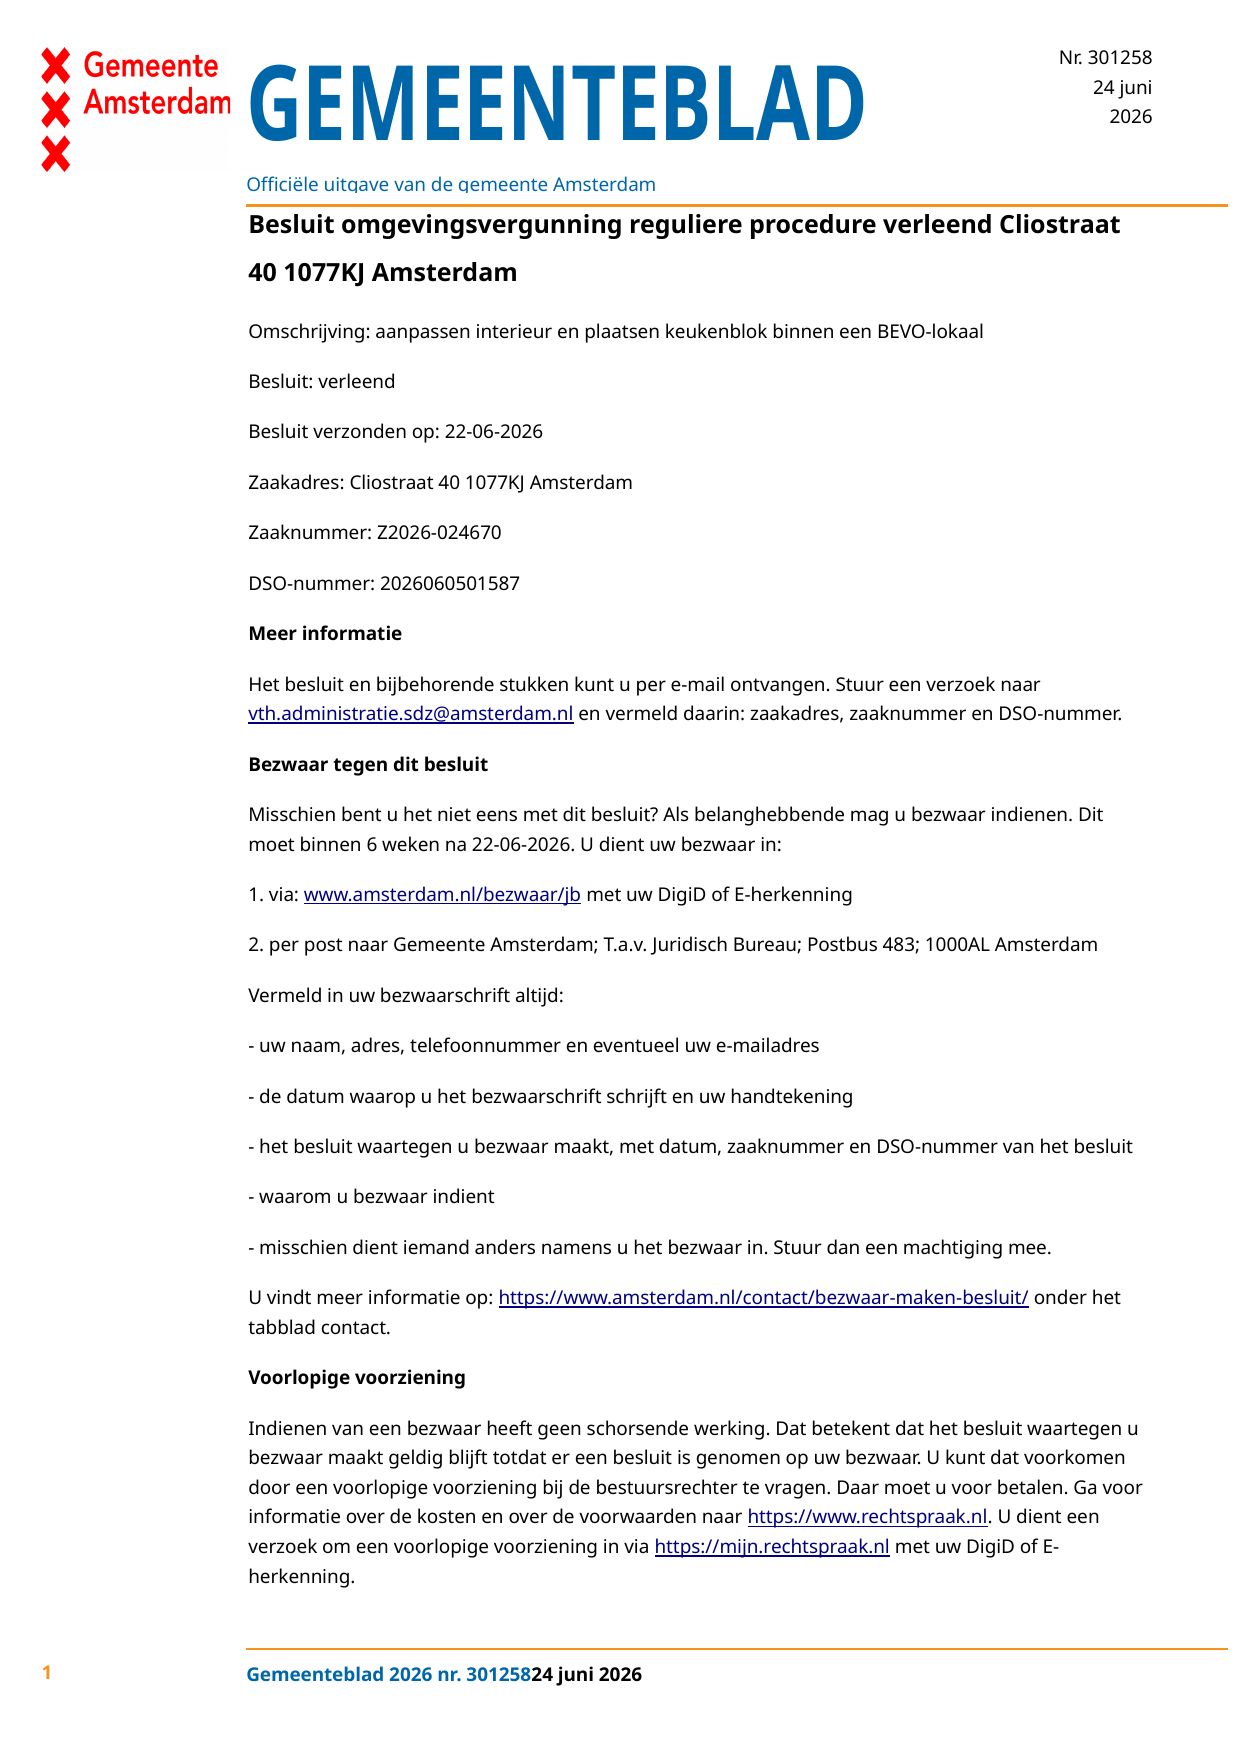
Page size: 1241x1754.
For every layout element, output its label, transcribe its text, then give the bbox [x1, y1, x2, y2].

picture [41, 47, 231, 172]
text U vindt meer informatie op: https://www.amsterdam.nl/contact/bezwaar-maken-besluit/ onder het tabblad contact. [248, 1284, 1152, 1340]
text Zaaknummer: Z2026-024670 [248, 519, 1152, 545]
text DSO-nummer: 2026060501587 [248, 570, 1152, 596]
text Besluit verzonden op: 22-06-2026 [248, 419, 1152, 444]
text Zaakadres: Cliostraat 40 1077KJ Amsterdam [248, 469, 1152, 495]
text Het besluit en bijbehorende stukken kunt u per e-mail ontvangen. Stuur een verzoek naar vth.administratie.sdz@amsterdam.nl en vermeld daarin: zaakadres, zaaknummer en DSO-nummer. [248, 671, 1152, 726]
text Misschien bent u het niet eens met dit besluit? Als belanghebbende mag u bezwaar indienen. Dit moet binnen 6 weken na 22-06-2026. U dient uw bezwaar in: [248, 801, 1152, 857]
text Omschrijving: aanpassen interieur en plaatsen keukenblok binnen een BEVO-lokaal [248, 318, 1152, 344]
text Besluit omgevingsvergunning reguliere procedure verleend Cliostraat 40 1077KJ Amsterdam [248, 207, 1152, 288]
text Bezwaar tegen dit besluit [248, 751, 1152, 777]
text - de datum waarop u het bezwaarschrift schrijft en uw handtekening [248, 1083, 1152, 1109]
text 1. via: www.amsterdam.nl/bezwaar/jb met uw DigiD of E-herkenning [248, 881, 1152, 907]
text - uw naam, adres, telefoonnummer en eventueel uw e-mailadres [248, 1032, 1152, 1058]
text Vermeld in uw bezwaarschrift altijd: [248, 982, 1152, 1008]
text - waarom u bezwaar indient [248, 1184, 1152, 1209]
text Voorlopige voorziening [248, 1364, 1152, 1390]
text Meer informatie [248, 620, 1152, 646]
text 2. per post naar Gemeente Amsterdam; T.a.v. Juridisch Bureau; Postbus 483; 1000AL Amsterdam [248, 932, 1152, 957]
text - het besluit waartegen u bezwaar maakt, met datum, zaaknummer en DSO-nummer van het besluit [248, 1133, 1152, 1159]
text Besluit: verleend [248, 368, 1152, 394]
text Indienen van een bezwaar heeft geen schorsende werking. Dat betekent dat het besluit waartegen u bezwaar maakt geldig blijft totdat er een besluit is genomen op uw bezwaar. U kunt dat voorkomen door een voorlopige voorziening bij de bestuursrechter te vragen. Daar moet u voor betalen. Ga voor informatie over de kosten en over de voorwaarden naar https://www.rechtspraak.nl. U dient een verzoek om een voorlopige voorziening in via https://mijn.rechtspraak.nl met uw DigiD of E-herkenning. [248, 1415, 1152, 1589]
text - misschien dient iemand anders namens u het bezwaar in. Stuur dan een machtiging mee. [248, 1234, 1152, 1260]
